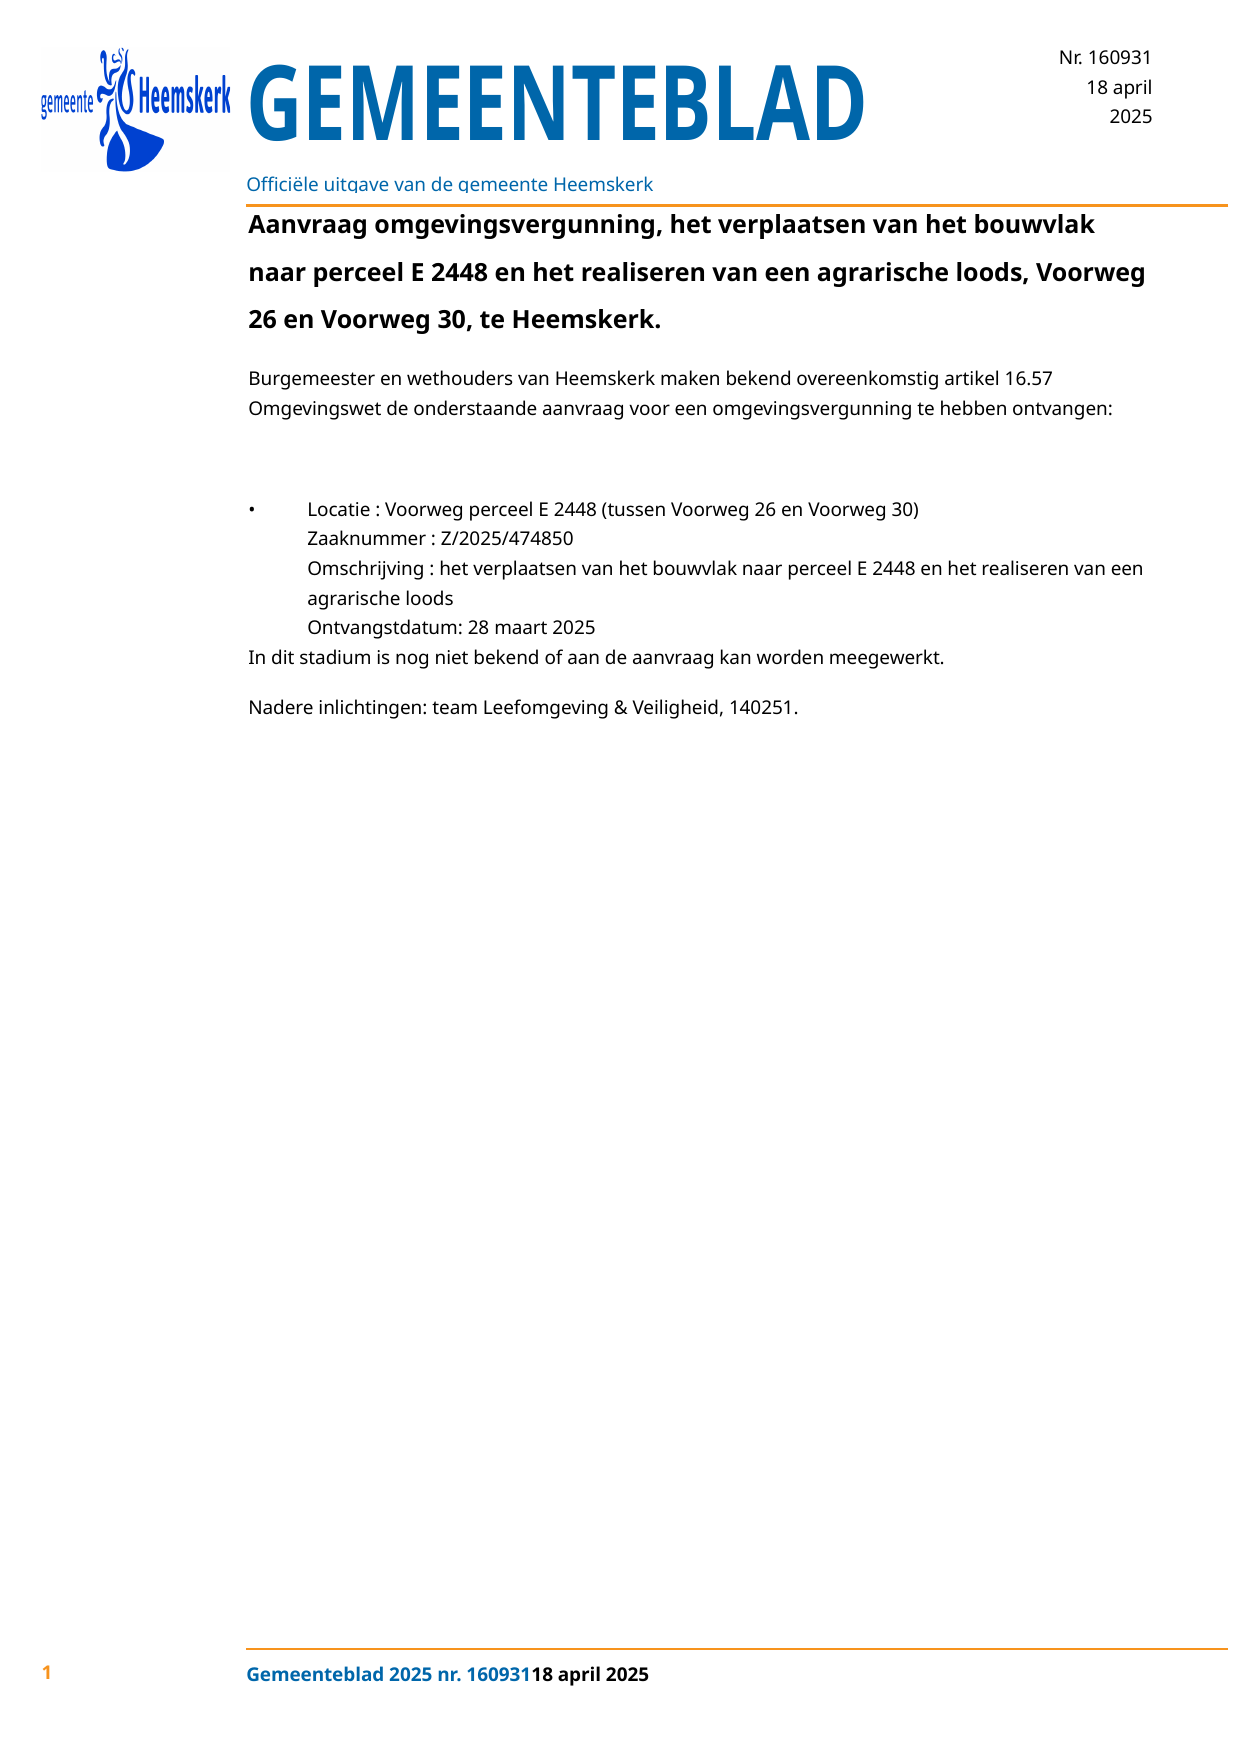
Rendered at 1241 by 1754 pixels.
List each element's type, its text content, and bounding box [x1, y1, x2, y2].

text In dit stadium is nog niet bekend of aan de aanvraag kan worden meegewerkt. [248, 644, 1152, 669]
text Burgemeester en wethouders van Heemskerk maken bekend overeenkomstig artikel 16.57 Omgevingswet de onderstaande aanvraag voor een omgevingsvergunning te hebben ontvangen: [248, 366, 1152, 421]
text Aanvraag omgevingsvergunning, het verplaatsen van het bouwvlak naar perceel E 2448 en het realiseren van een agrarische loods, Voorweg 26 en Voorweg 30, te Heemskerk. [248, 207, 1152, 336]
list Locatie : Voorweg perceel E 2448 (tussen Voorweg 26 en Voorweg 30) [248, 496, 1152, 522]
picture [41, 47, 231, 172]
text Nadere inlichtingen: team Leefomgeving & Veiligheid, 140251. [248, 694, 1152, 720]
list Omschrijving : het verplaatsen van het bouwvlak naar perceel E 2448 en het realiseren van een agrarische loods [248, 555, 1152, 610]
list Ontvangstdatum: 28 maart 2025 [248, 614, 1152, 640]
list Zaaknummer : Z/2025/474850 [248, 526, 1152, 551]
